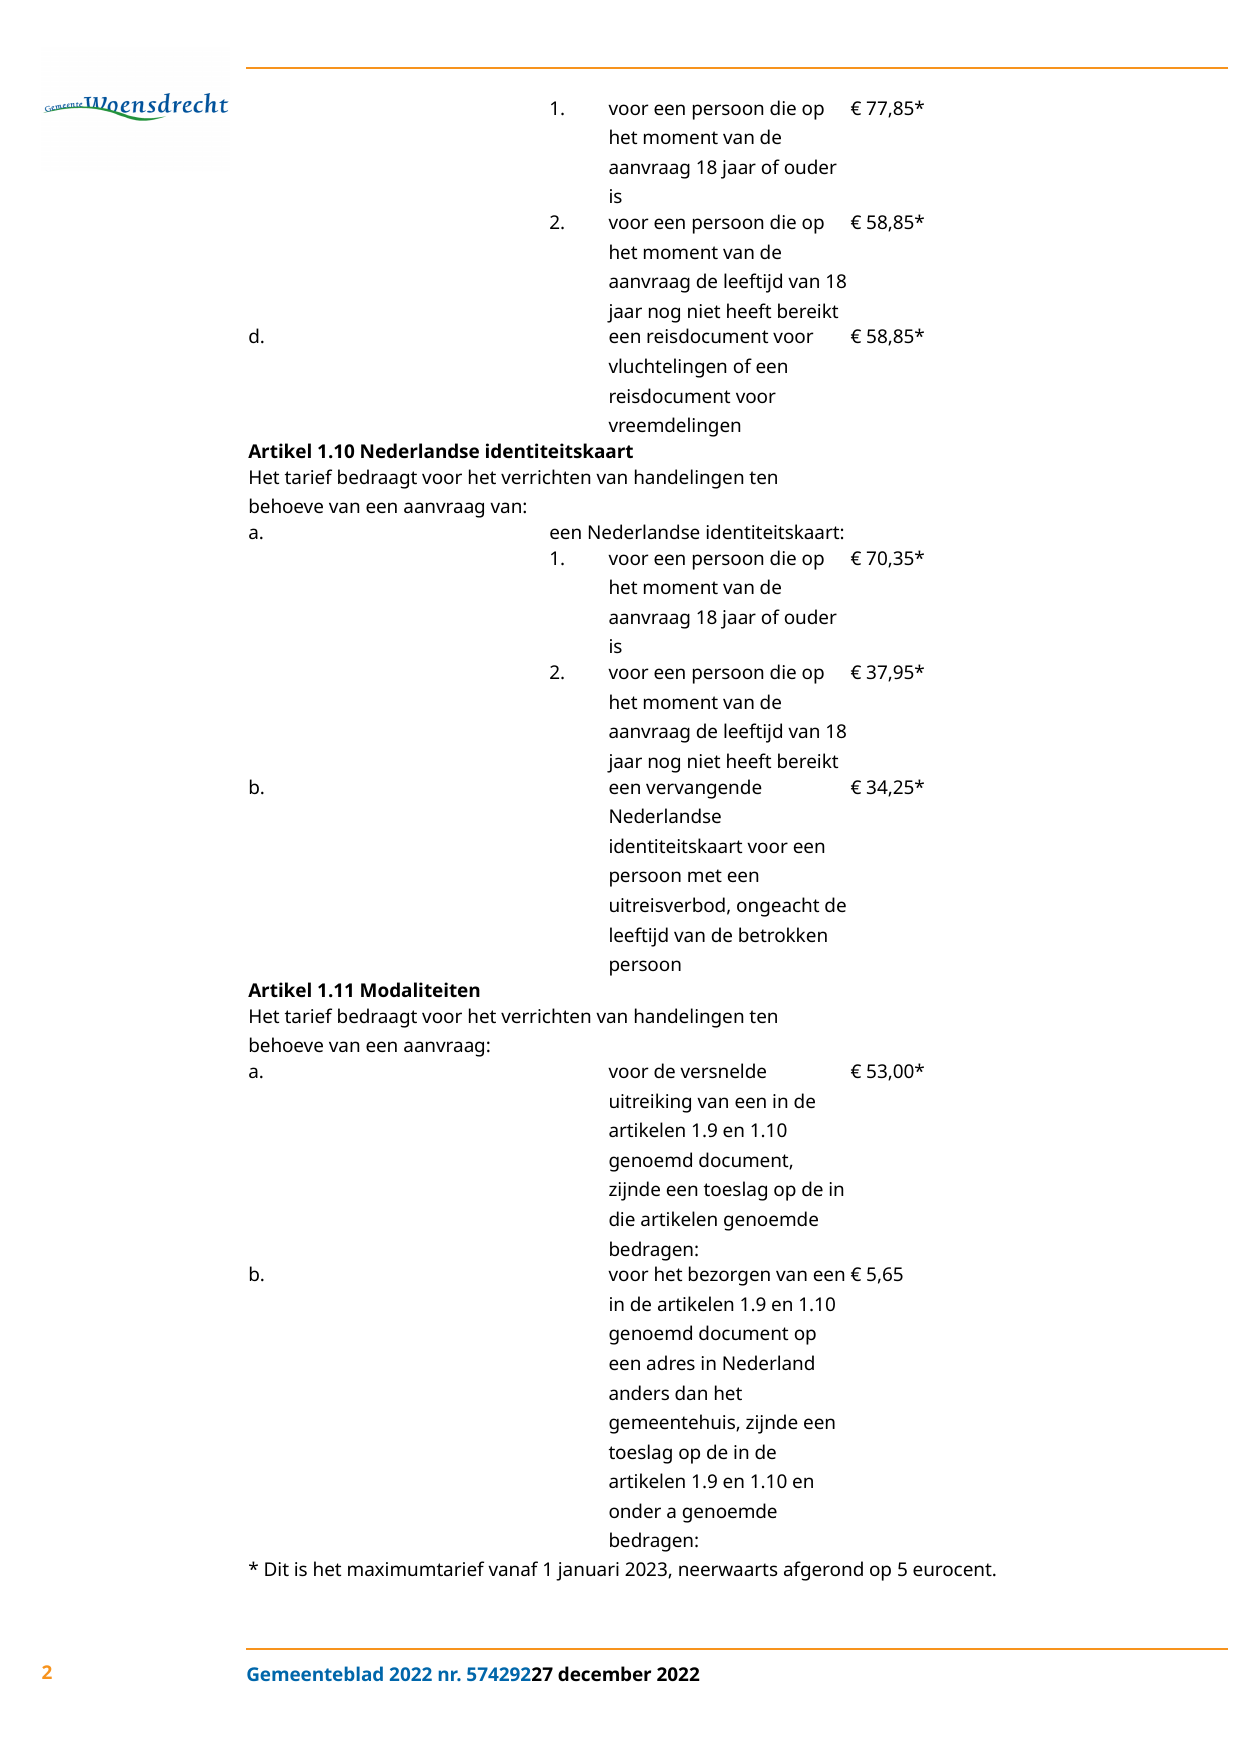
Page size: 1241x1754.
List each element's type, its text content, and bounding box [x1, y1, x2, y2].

table_cell [248, 95, 549, 209]
table_cell a. [248, 1058, 549, 1261]
text * Dit is het maximumtarief vanaf 1 januari 2023, neerwaarts afgerond op 5 eurocent. [248, 1557, 1152, 1582]
table_cell Het tarief bedraagt voor het verrichten van handelingen ten behoeve van een aanvraag van: [248, 464, 850, 519]
table_cell [850, 977, 1152, 1003]
table_cell Het tarief bedraagt voor het verrichten van handelingen ten behoeve van een aanvraag: [248, 1003, 850, 1058]
table_cell d. [248, 324, 549, 438]
table_cell voor een persoon die op het moment van de aanvraag 18 jaar of ouder is [549, 545, 850, 659]
table_cell voor de versnelde uitreiking van een in de artikelen 1.9 en 1.10 genoemd document, zijnde een toeslag op de in die artikelen genoemde bedragen: [549, 1058, 850, 1261]
table_cell [248, 660, 549, 774]
table_cell € 58,85* [850, 209, 1152, 324]
table_cell Artikel 1.10 Nederlandse identiteitskaart [248, 438, 850, 464]
table_cell € 58,85* [850, 324, 1152, 438]
table_cell Artikel 1.11 Modaliteiten [248, 977, 850, 1003]
table_cell een Nederlandse identiteitskaart: [549, 519, 850, 545]
table_cell voor een persoon die op het moment van de aanvraag 18 jaar of ouder is [549, 95, 850, 209]
table_cell € 34,25* [850, 774, 1152, 977]
table_cell € 37,95* [850, 660, 1152, 774]
picture [41, 47, 231, 172]
table_cell b. [248, 774, 549, 977]
table_cell een reisdocument voor vluchtelingen of een reisdocument voor vreemdelingen [549, 324, 850, 438]
table_cell een vervangende Nederlandse identiteitskaart voor een persoon met een uitreisverbod, ongeacht de leeftijd van de betrokken persoon [549, 774, 850, 977]
table_cell € 77,85* [850, 95, 1152, 209]
table_cell [850, 438, 1152, 464]
table_cell a. [248, 519, 549, 545]
table_cell [850, 519, 1152, 545]
table_cell voor een persoon die op het moment van de aanvraag de leeftijd van 18 jaar nog niet heeft bereikt [549, 209, 850, 324]
table_cell € 53,00* [850, 1058, 1152, 1261]
table_cell voor een persoon die op het moment van de aanvraag de leeftijd van 18 jaar nog niet heeft bereikt [549, 660, 850, 774]
table_cell [248, 545, 549, 659]
table_cell [850, 1003, 1152, 1058]
table_cell € 70,35* [850, 545, 1152, 659]
table_cell b. [248, 1261, 549, 1553]
table_cell voor het bezorgen van een in de artikelen 1.9 en 1.10 genoemd document op een adres in Nederland anders dan het gemeentehuis, zijnde een toeslag op de in de artikelen 1.9 en 1.10 en onder a genoemde bedragen: [549, 1261, 850, 1553]
table_cell [248, 209, 549, 324]
table_cell € 5,65 [850, 1261, 1152, 1553]
table_cell [850, 464, 1152, 519]
